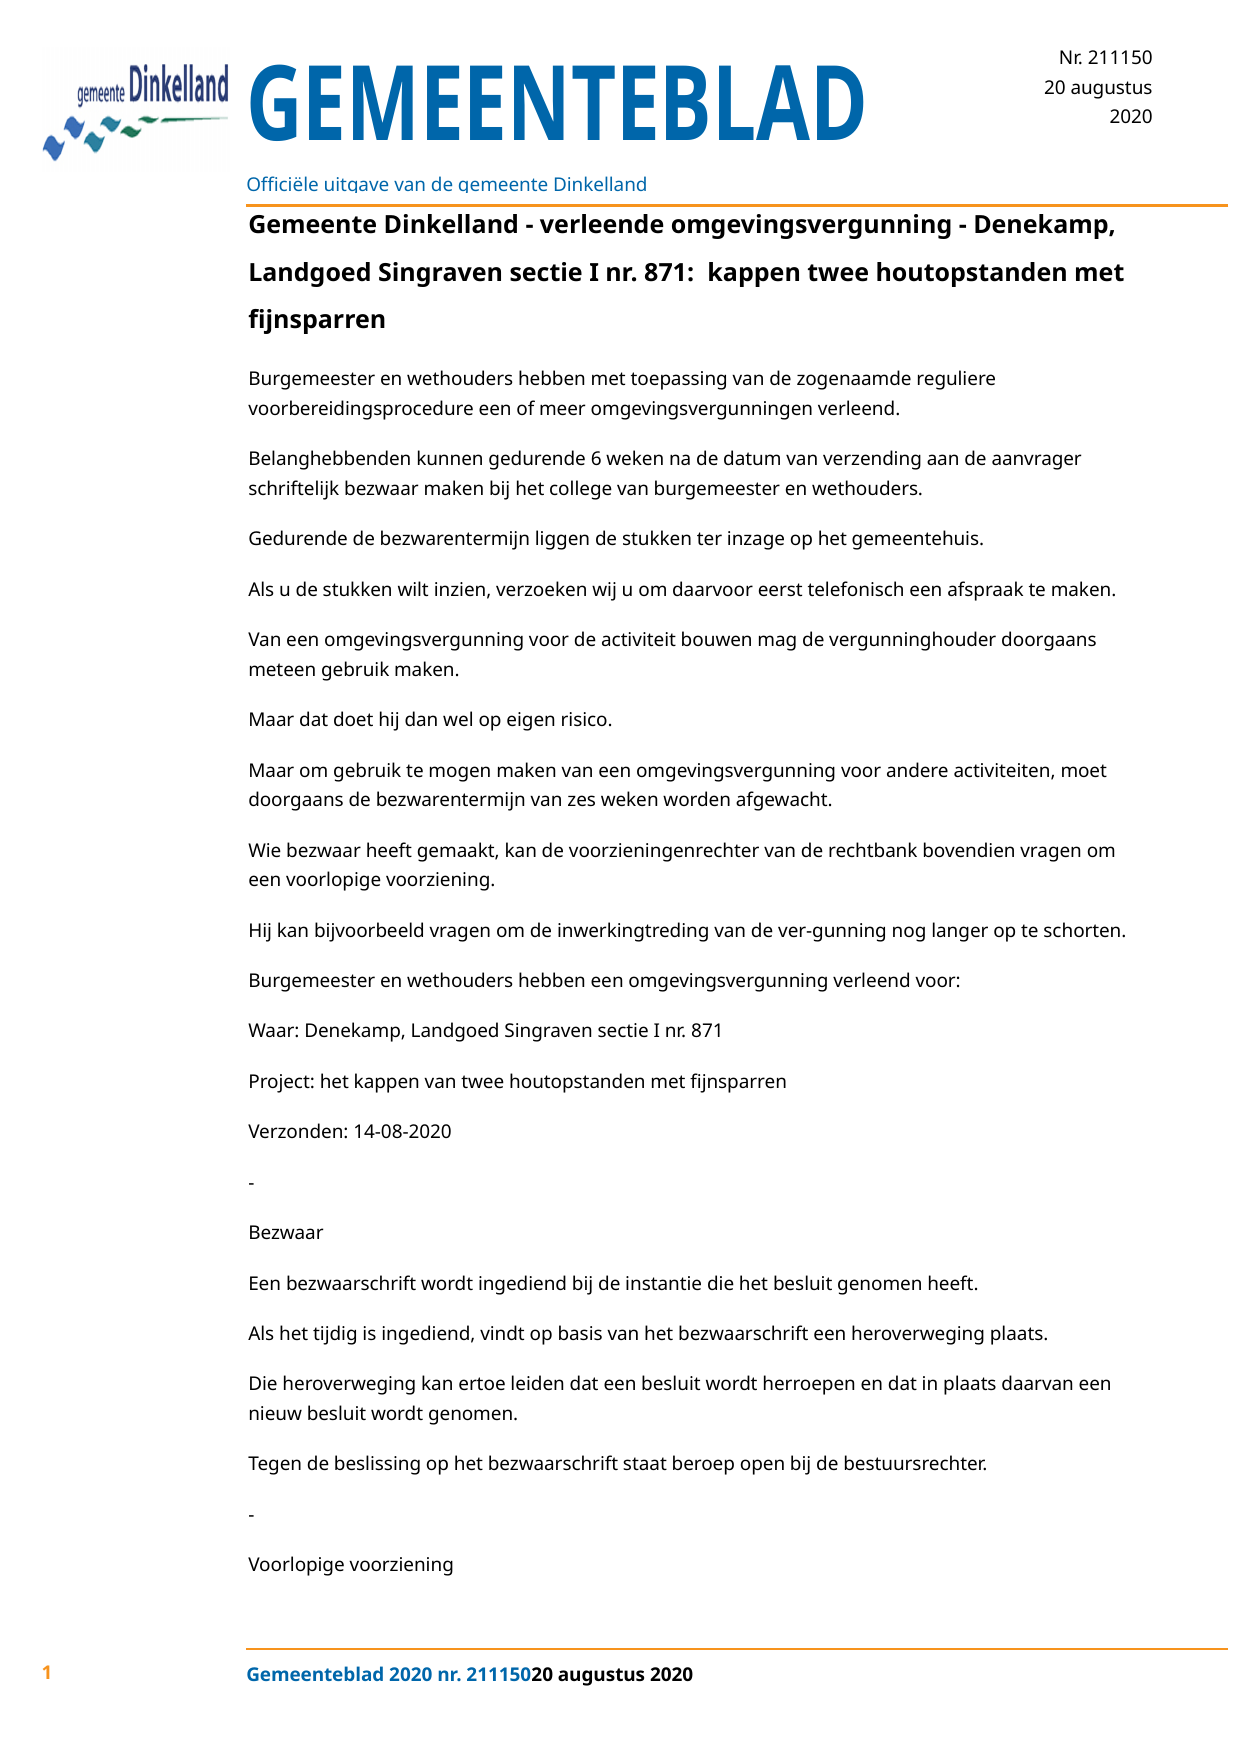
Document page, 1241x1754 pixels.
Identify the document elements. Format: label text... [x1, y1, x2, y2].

text Gemeente Dinkelland - verleende omgevingsvergunning - Denekamp, Landgoed Singraven sectie I nr. 871: kappen twee houtopstanden met fijnsparren [248, 207, 1152, 336]
text Burgemeester en wethouders hebben een omgevingsvergunning verleend voor: [248, 967, 1152, 993]
text Voorlopige voorziening [248, 1551, 1152, 1577]
text Die heroverweging kan ertoe leiden dat een besluit wordt herroepen en dat in plaats daarvan een nieuw besluit wordt genomen. [248, 1371, 1152, 1426]
text Maar dat doet hij dan wel op eigen risico. [248, 706, 1152, 732]
text Belanghebbenden kunnen gedurende 6 weken na de datum van verzending aan de aanvrager schriftelijk bezwaar maken bij het college van burgemeester en wethouders. [248, 446, 1152, 501]
text Tegen de beslissing op het bezwaarschrift staat beroep open bij de bestuursrechter. [248, 1451, 1152, 1476]
text - [248, 1169, 1152, 1194]
text Als u de stukken wilt inzien, verzoeken wij u om daarvoor eerst telefonisch een afspraak te maken. [248, 576, 1152, 602]
picture [41, 47, 231, 172]
text Waar: Denekamp, Landgoed Singraven sectie I nr. 871 [248, 1018, 1152, 1043]
text Project: het kappen van twee houtopstanden met fijnsparren [248, 1068, 1152, 1094]
text Burgemeester en wethouders hebben met toepassing van de zogenaamde reguliere voorbereidingsprocedure een of meer omgevingsvergunningen verleend. [248, 366, 1152, 421]
text Gedurende de bezwarentermijn liggen de stukken ter inzage op het gemeentehuis. [248, 526, 1152, 551]
text Bezwaar [248, 1219, 1152, 1245]
text - [248, 1501, 1152, 1527]
text Een bezwaarschrift wordt ingediend bij de instantie die het besluit genomen heeft. [248, 1270, 1152, 1295]
text Wie bezwaar heeft gemaakt, kan de voorzieningenrechter van de rechtbank bovendien vragen om een voorlopige voorziening. [248, 837, 1152, 892]
text Verzonden: 14-08-2020 [248, 1118, 1152, 1144]
text Hij kan bijvoorbeeld vragen om de inwerkingtreding van de ver-gunning nog langer op te schorten. [248, 917, 1152, 942]
text Maar om gebruik te mogen maken van een omgevingsvergunning voor andere activiteiten, moet doorgaans de bezwarentermijn van zes weken worden afgewacht. [248, 757, 1152, 812]
text Van een omgevingsvergunning voor de activiteit bouwen mag de vergunninghouder doorgaans meteen gebruik maken. [248, 626, 1152, 682]
text Als het tijdig is ingediend, vindt op basis van het bezwaarschrift een heroverweging plaats. [248, 1320, 1152, 1346]
